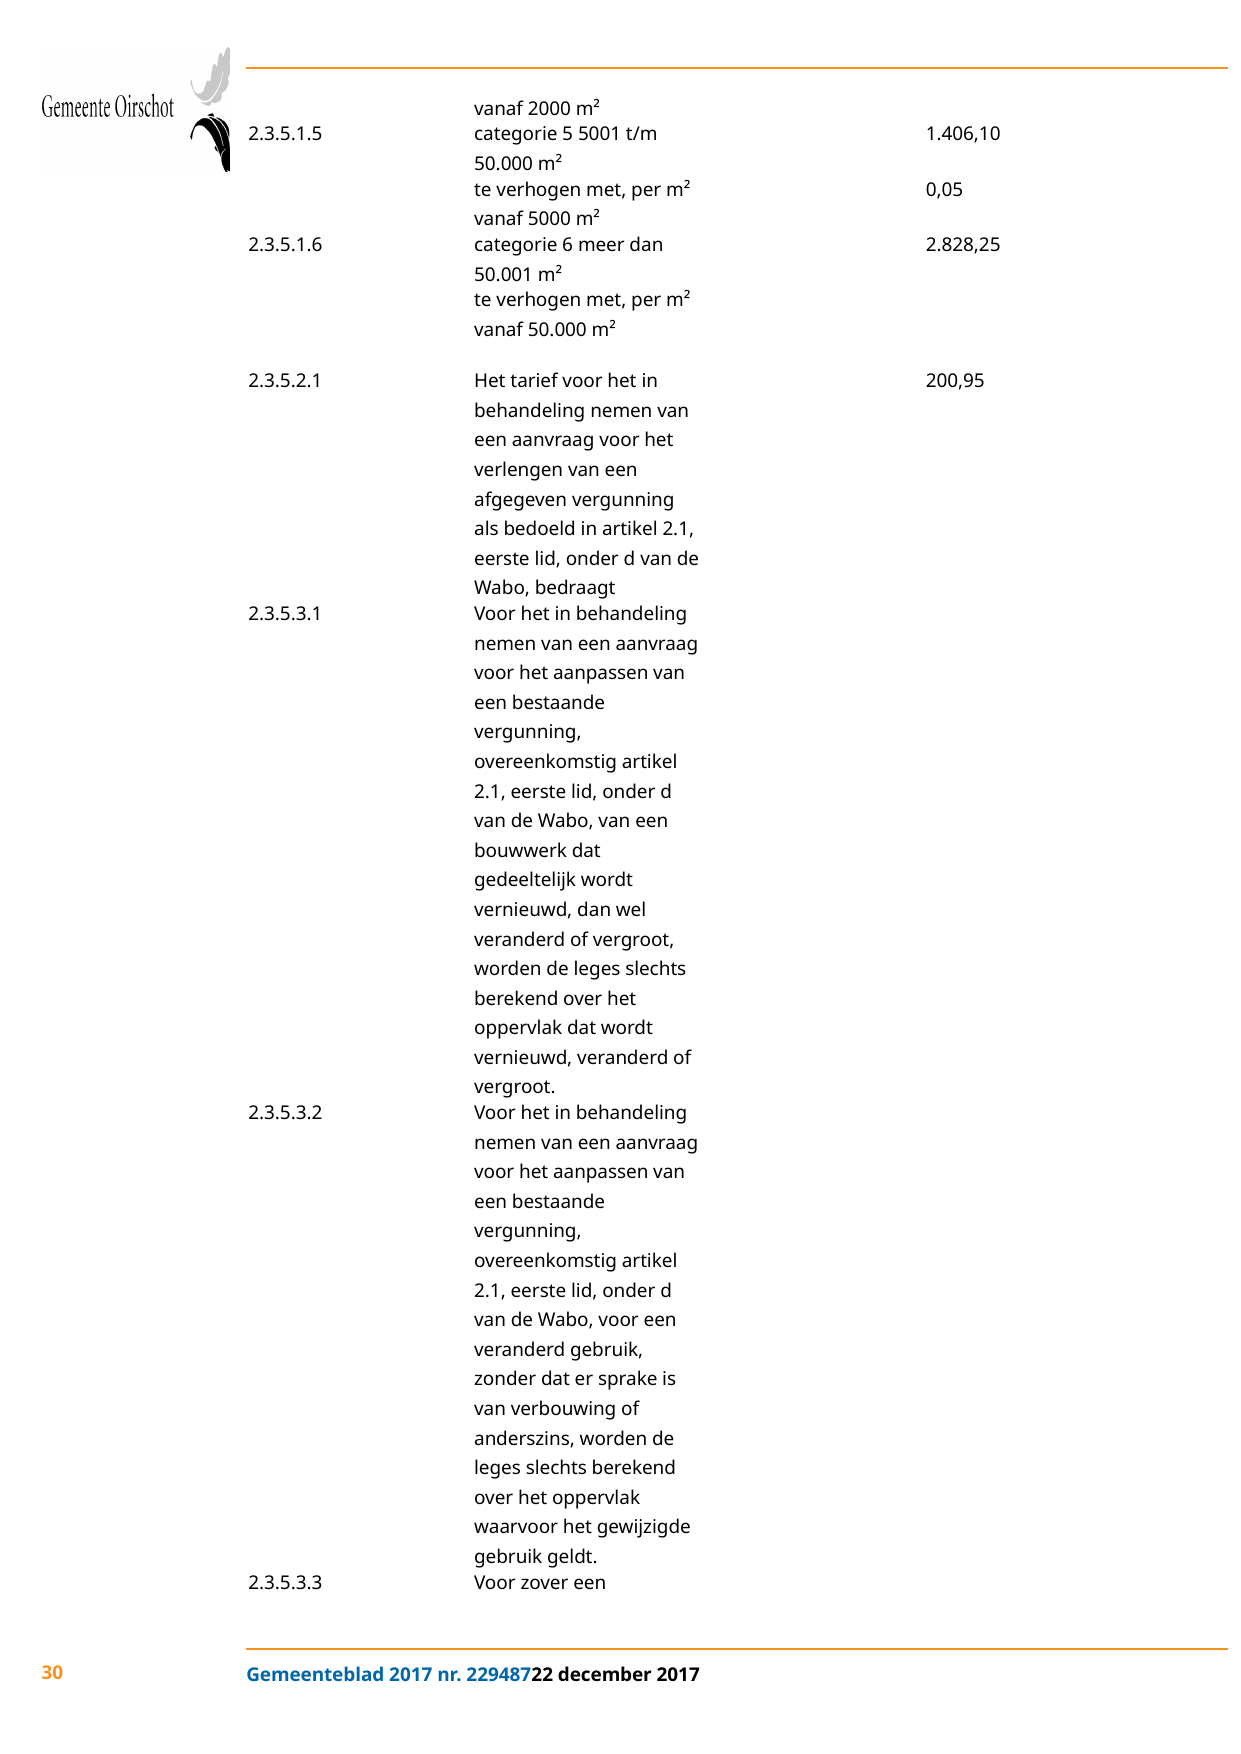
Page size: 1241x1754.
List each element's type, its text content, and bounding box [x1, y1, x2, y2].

table_cell Voor het in behandeling nemen van een aanvraag voor het aanpassen van een bestaande vergunning, overeenkomstig artikel 2.1, eerste lid, onder d van de Wabo, voor een veranderd gebruik, zonder dat er sprake is van verbouwing of anderszins, worden de leges slechts berekend over het oppervlak waarvoor het gewijzigde gebruik geldt. [474, 1099, 700, 1569]
table_cell [700, 231, 926, 286]
picture [41, 47, 231, 172]
table_cell 2.3.5.1.6 [248, 231, 474, 286]
table_cell [700, 600, 926, 1099]
table_cell 2.3.5.2.1 [248, 368, 474, 600]
table_cell 2.3.5.3.2 [248, 1099, 474, 1569]
table_cell categorie 5 5001 t/m 50.000 m² [474, 121, 700, 176]
table_cell 2.828,25 [926, 231, 1152, 286]
table_cell [926, 342, 1152, 367]
table_cell te verhogen met, per m² vanaf 5000 m² [474, 176, 700, 231]
table_cell [248, 95, 474, 121]
table_cell [700, 176, 926, 231]
table_cell [700, 95, 926, 121]
table_cell 2.3.5.3.3 [248, 1569, 474, 1594]
table_cell 0,05 [926, 176, 1152, 231]
table_cell 200,95 [926, 368, 1152, 600]
table_cell [700, 286, 926, 342]
table_cell [700, 121, 926, 176]
table_cell [248, 176, 474, 231]
table_cell [926, 1569, 1152, 1594]
table_cell [926, 600, 1152, 1099]
table_cell Voor het in behandeling nemen van een aanvraag voor het aanpassen van een bestaande vergunning, overeenkomstig artikel 2.1, eerste lid, onder d van de Wabo, van een bouwwerk dat gedeeltelijk wordt vernieuwd, dan wel veranderd of vergroot, worden de leges slechts berekend over het oppervlak dat wordt vernieuwd, veranderd of vergroot. [474, 600, 700, 1099]
table_cell [248, 286, 474, 342]
table_cell [926, 95, 1152, 121]
table_cell [248, 342, 474, 367]
table_cell Voor zover een [474, 1569, 700, 1594]
table_cell categorie 6 meer dan 50.001 m² [474, 231, 700, 286]
table_cell 1.406,10 [926, 121, 1152, 176]
table_cell [926, 286, 1152, 342]
table_cell [926, 1099, 1152, 1569]
table_cell [474, 342, 700, 367]
table_cell 2.3.5.1.5 [248, 121, 474, 176]
table_cell [700, 1099, 926, 1569]
table_cell [700, 1569, 926, 1594]
table_cell [700, 368, 926, 600]
table_cell vanaf 2000 m² [474, 95, 700, 121]
table_cell 2.3.5.3.1 [248, 600, 474, 1099]
table_cell [700, 342, 926, 367]
table_cell Het tarief voor het in behandeling nemen van een aanvraag voor het verlengen van een afgegeven vergunning als bedoeld in artikel 2.1, eerste lid, onder d van de Wabo, bedraagt [474, 368, 700, 600]
table_cell te verhogen met, per m² vanaf 50.000 m² [474, 286, 700, 342]
